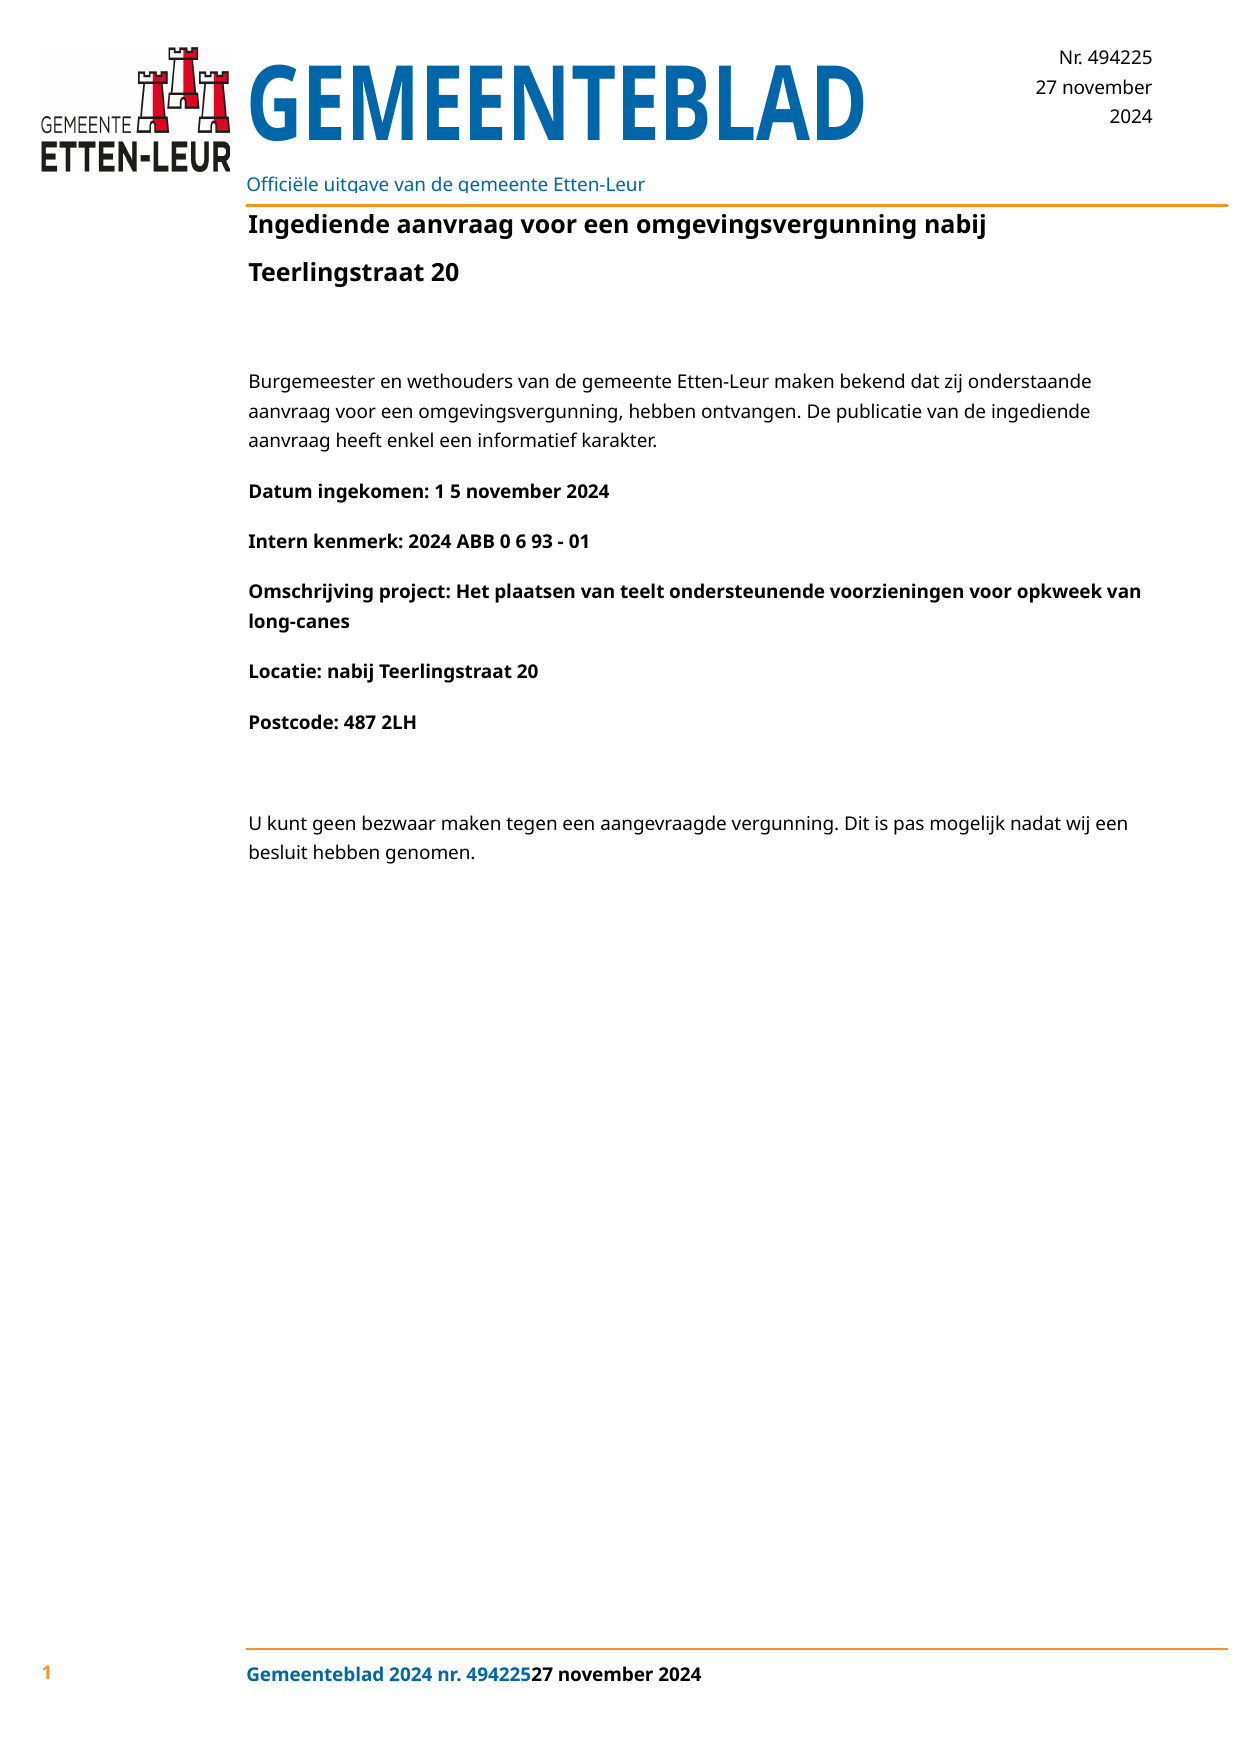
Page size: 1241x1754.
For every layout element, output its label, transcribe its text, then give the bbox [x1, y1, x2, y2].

text Omschrijving project: Het plaatsen van teelt ondersteunende voorzieningen voor opkweek van long-canes [248, 579, 1152, 634]
text U kunt geen bezwaar maken tegen een aangevraagde vergunning. Dit is pas mogelijk nadat wij een besluit hebben genomen. [248, 810, 1152, 865]
picture [41, 47, 231, 172]
text Ingediende aanvraag voor een omgevingsvergunning nabij Teerlingstraat 20 [248, 207, 1152, 288]
text Datum ingekomen: 1 5 november 2024 [248, 478, 1152, 504]
text Burgemeester en wethouders van de gemeente Etten-Leur maken bekend dat zij onderstaande aanvraag voor een omgevingsvergunning, hebben ontvangen. De publicatie van de ingediende aanvraag heeft enkel een informatief karakter. [248, 368, 1152, 453]
text Locatie: nabij Teerlingstraat 20 [248, 659, 1152, 684]
text Intern kenmerk: 2024 ABB 0 6 93 - 01 [248, 528, 1152, 554]
text Postcode: 487 2LH [248, 709, 1152, 735]
